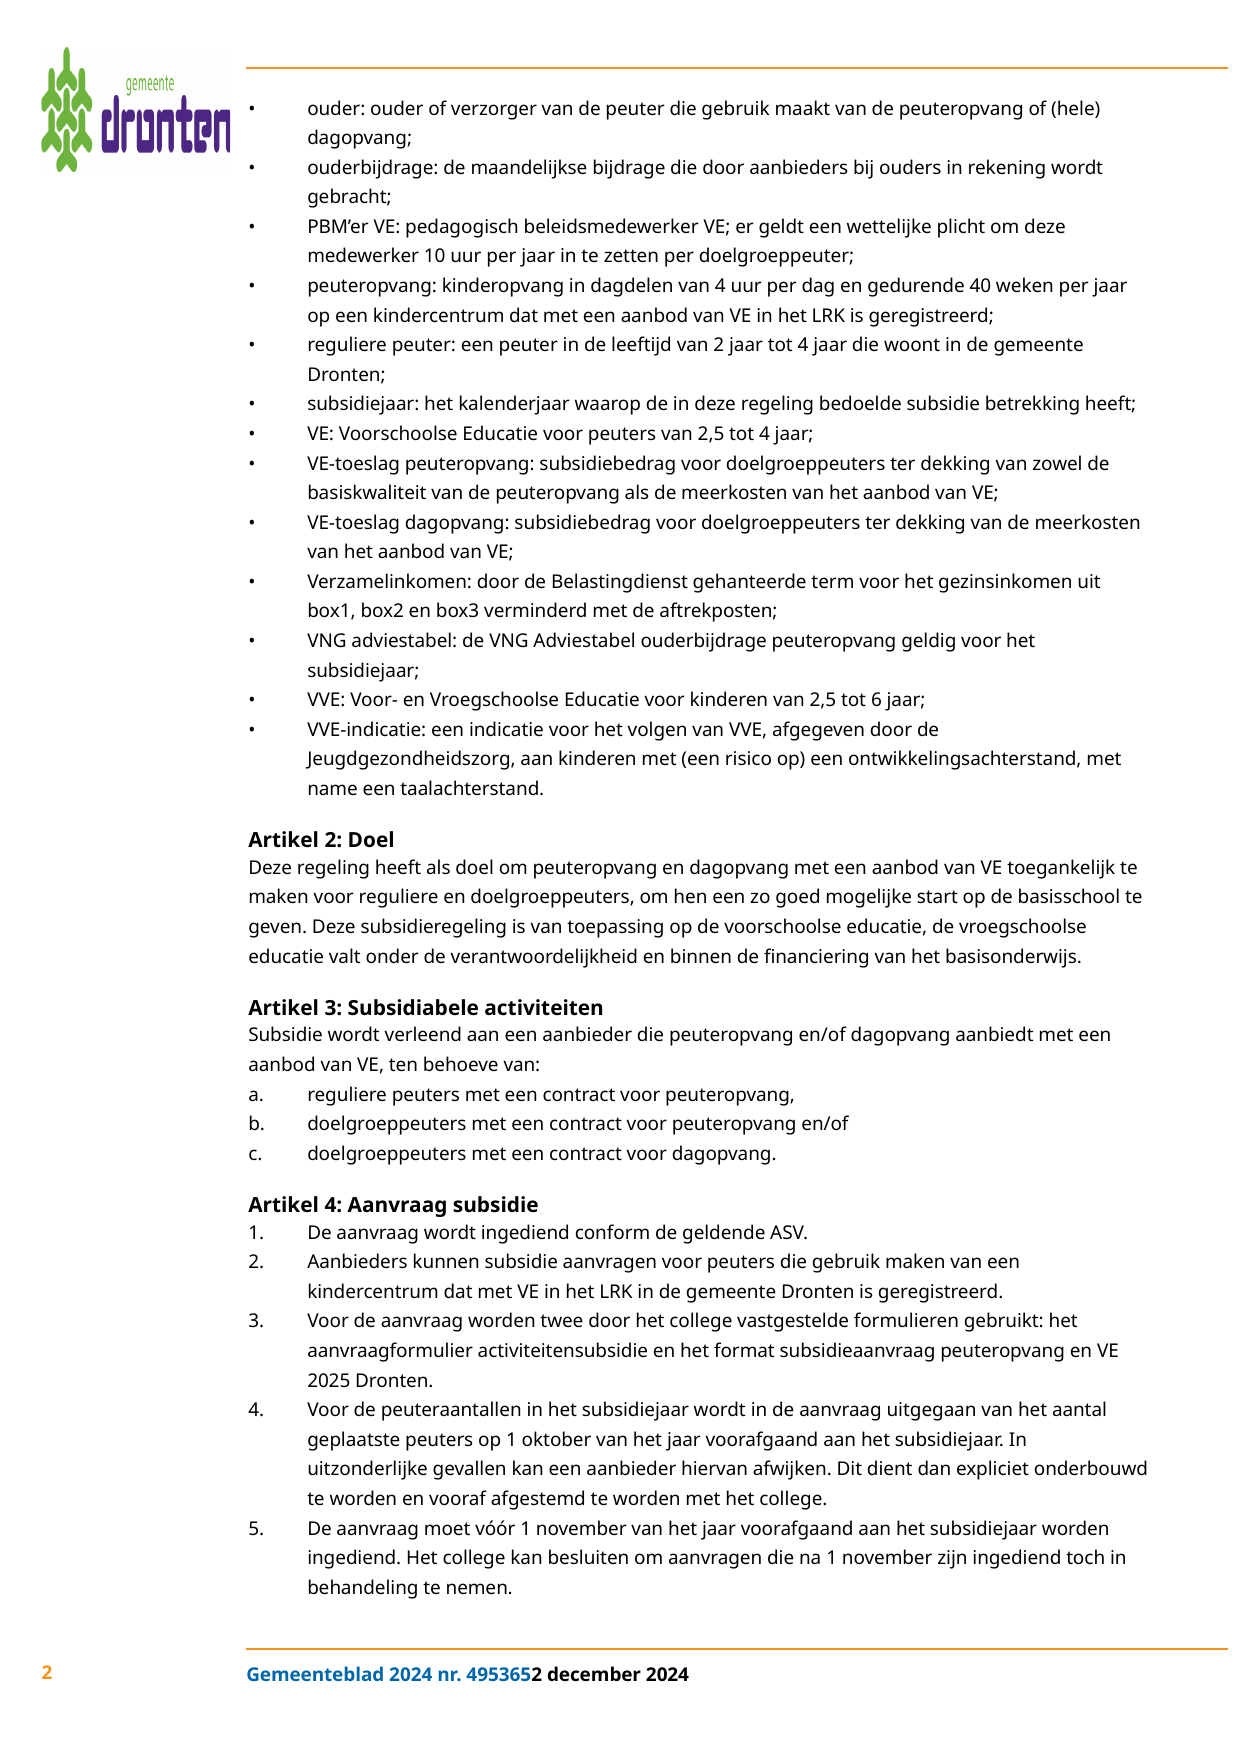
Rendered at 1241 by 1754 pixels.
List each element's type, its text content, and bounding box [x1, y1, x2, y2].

list reguliere peuters met een contract voor peuteropvang, [248, 1081, 1152, 1107]
list VE: Voorschoolse Educatie voor peuters van 2,5 tot 4 jaar; [248, 420, 1152, 446]
list ouder: ouder of verzorger van de peuter die gebruik maakt van de peuteropvang of (hele) dagopvang; [248, 95, 1152, 150]
list PBM’er VE: pedagogisch beleidsmedewerker VE; er geldt een wettelijke plicht om deze medewerker 10 uur per jaar in te zetten per doelgroeppeuter; [248, 213, 1152, 268]
list VVE-indicatie: een indicatie voor het volgen van VVE, afgegeven door de Jeugdgezondheidszorg, aan kinderen met (een risico op) een ontwikkelingsachterstand, met name een taalachterstand. [248, 716, 1152, 801]
list Verzamelinkomen: door de Belastingdienst gehanteerde term voor het gezinsinkomen uit box1, box2 en box3 verminderd met de aftrekposten; [248, 568, 1152, 623]
list Aanbieders kunnen subsidie aanvragen voor peuters die gebruik maken van een kindercentrum dat met VE in het LRK in de gemeente Dronten is geregistreerd. [248, 1248, 1152, 1304]
text Artikel 2: Doel [248, 826, 1152, 854]
text Artikel 4: Aanvraag subsidie [248, 1190, 1152, 1219]
list De aanvraag moet vóór 1 november van het jaar voorafgaand aan het subsidiejaar worden ingediend. Het college kan besluiten om aanvragen die na 1 november zijn ingediend toch in behandeling te nemen. [248, 1515, 1152, 1599]
text Subsidie wordt verleend aan een aanbieder die peuteropvang en/of dagopvang aanbiedt met een aanbod van VE, ten behoeve van: [248, 1022, 1152, 1077]
list ouderbijdrage: de maandelijkse bijdrage die door aanbieders bij ouders in rekening wordt gebracht; [248, 154, 1152, 209]
list VE-toeslag peuteropvang: subsidiebedrag voor doelgroeppeuters ter dekking van zowel de basiskwaliteit van de peuteropvang als de meerkosten van het aanbod van VE; [248, 450, 1152, 505]
text Artikel 3: Subsidiabele activiteiten [248, 993, 1152, 1022]
picture [41, 47, 231, 172]
list VVE: Voor- en Vroegschoolse Educatie voor kinderen van 2,5 tot 6 jaar; [248, 686, 1152, 712]
list VE-toeslag dagopvang: subsidiebedrag voor doelgroeppeuters ter dekking van de meerkosten van het aanbod van VE; [248, 509, 1152, 564]
list reguliere peuter: een peuter in de leeftijd van 2 jaar tot 4 jaar die woont in de gemeente Dronten; [248, 331, 1152, 387]
list Voor de peuteraantallen in het subsidiejaar wordt in de aanvraag uitgegaan van het aantal geplaatste peuters op 1 oktober van het jaar voorafgaand aan het subsidiejaar. In uitzonderlijke gevallen kan een aanbieder hiervan afwijken. Dit dient dan expliciet onderbouwd te worden en vooraf afgestemd te worden met het college. [248, 1396, 1152, 1511]
list subsidiejaar: het kalenderjaar waarop de in deze regeling bedoelde subsidie betrekking heeft; [248, 391, 1152, 416]
list De aanvraag wordt ingediend conform de geldende ASV. [248, 1219, 1152, 1244]
list VNG adviestabel: de VNG Adviestabel ouderbijdrage peuteropvang geldig voor het subsidiejaar; [248, 627, 1152, 683]
list doelgroeppeuters met een contract voor dagopvang. [248, 1140, 1152, 1166]
list peuteropvang: kinderopvang in dagdelen van 4 uur per dag en gedurende 40 weken per jaar op een kindercentrum dat met een aanbod van VE in het LRK is geregistreerd; [248, 272, 1152, 328]
list Voor de aanvraag worden twee door het college vastgestelde formulieren gebruikt: het aanvraagformulier activiteitensubsidie en het format subsidieaanvraag peuteropvang en VE 2025 Dronten. [248, 1308, 1152, 1392]
text Deze regeling heeft als doel om peuteropvang en dagopvang met een aanbod van VE toegankelijk te maken voor reguliere en doelgroeppeuters, om hen een zo goed mogelijke start op de basisschool te geven. Deze subsidieregeling is van toepassing op de voorschoolse educatie, de vroegschoolse educatie valt onder de verantwoordelijkheid en binnen de financiering van het basisonderwijs. [248, 854, 1152, 968]
list doelgroeppeuters met een contract voor peuteropvang en/of [248, 1110, 1152, 1136]
